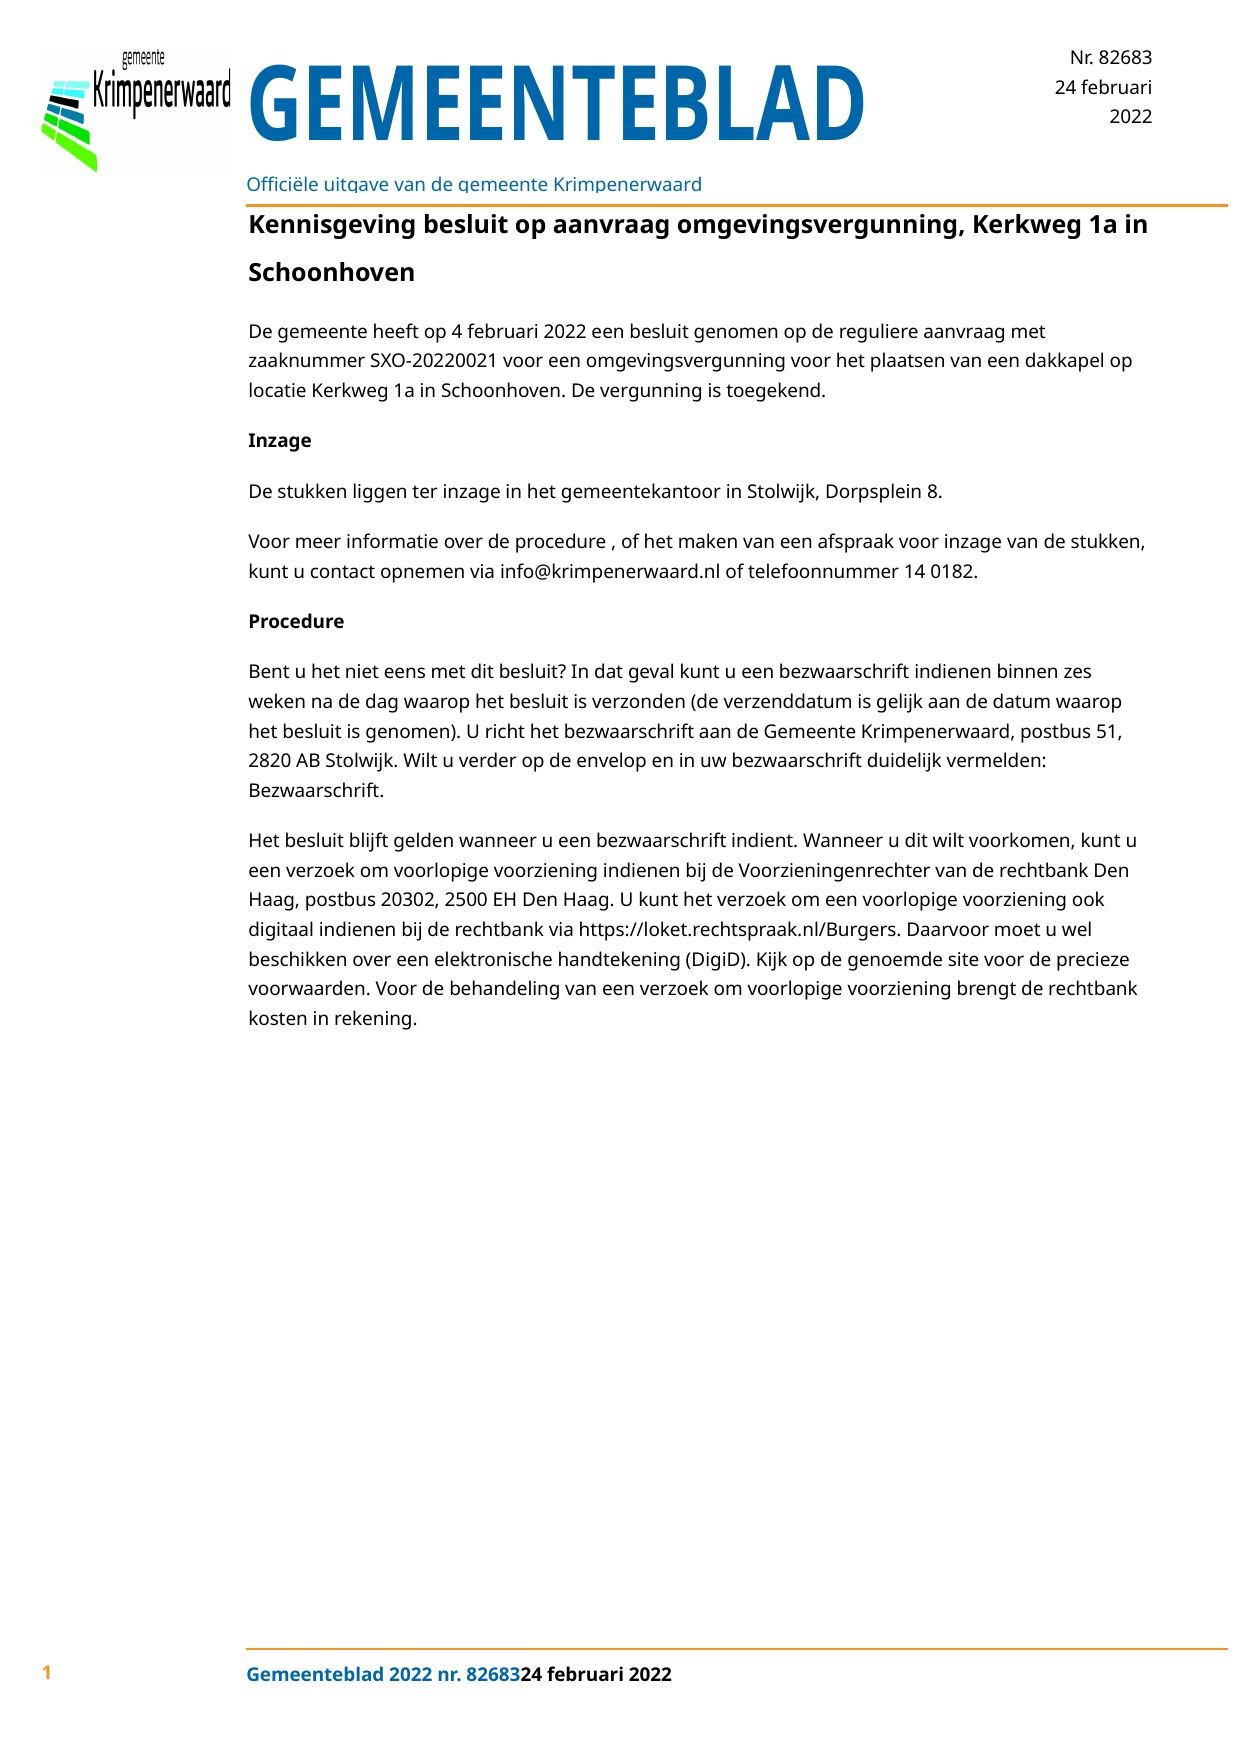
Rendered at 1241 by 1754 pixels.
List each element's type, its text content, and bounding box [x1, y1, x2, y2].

text Voor meer informatie over de procedure , of het maken van een afspraak voor inzage van de stukken, kunt u contact opnemen via info@krimpenerwaard.nl of telefoonnummer 14 0182. [248, 528, 1152, 584]
text De stukken liggen ter inzage in het gemeentekantoor in Stolwijk, Dorpsplein 8. [248, 478, 1152, 504]
text Inzage [248, 427, 1152, 453]
text Bent u het niet eens met dit besluit? In dat geval kunt u een bezwaarschrift indienen binnen zes weken na de dag waarop het besluit is verzonden (de verzenddatum is gelijk aan de datum waarop het besluit is genomen). U richt het bezwaarschrift aan de Gemeente Krimpenerwaard, postbus 51, 2820 AB Stolwijk. Wilt u verder op de envelop en in uw bezwaarschrift duidelijk vermelden: Bezwaarschrift. [248, 659, 1152, 803]
picture [41, 47, 231, 172]
text De gemeente heeft op 4 februari 2022 een besluit genomen op de reguliere aanvraag met zaaknummer SXO-20220021 voor een omgevingsvergunning voor het plaatsen van een dakkapel op locatie Kerkweg 1a in Schoonhoven. De vergunning is toegekend. [248, 318, 1152, 403]
text Procedure [248, 608, 1152, 634]
text Kennisgeving besluit op aanvraag omgevingsvergunning, Kerkweg 1a in Schoonhoven [248, 207, 1152, 288]
text Het besluit blijft gelden wanneer u een bezwaarschrift indient. Wanneer u dit wilt voorkomen, kunt u een verzoek om voorlopige voorziening indienen bij de Voorzieningenrechter van de rechtbank Den Haag, postbus 20302, 2500 EH Den Haag. U kunt het verzoek om een voorlopige voorziening ook digitaal indienen bij de rechtbank via https://loket.rechtspraak.nl/Burgers. Daarvoor moet u wel beschikken over een elektronische handtekening (DigiD). Kijk op de genoemde site voor de precieze voorwaarden. Voor de behandeling van een verzoek om voorlopige voorziening brengt de rechtbank kosten in rekening. [248, 827, 1152, 1031]
